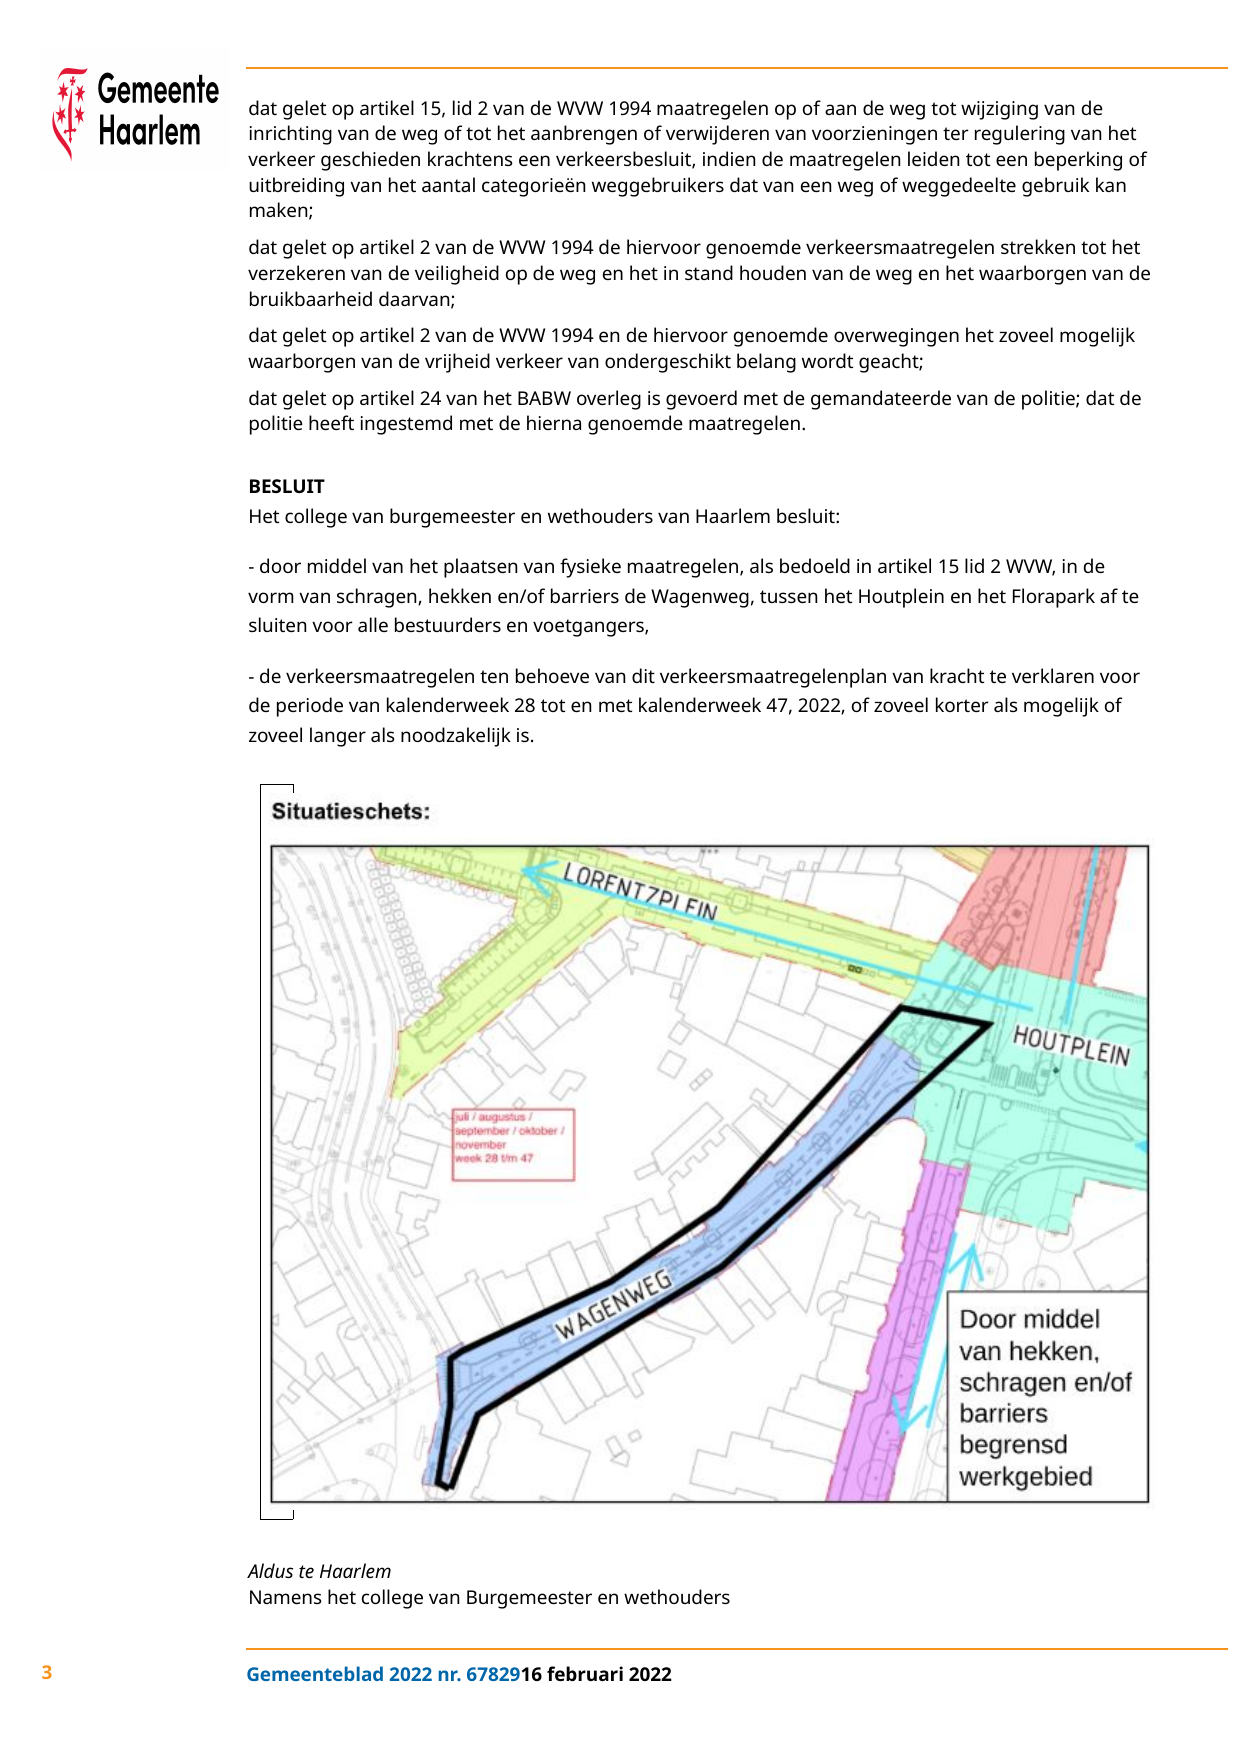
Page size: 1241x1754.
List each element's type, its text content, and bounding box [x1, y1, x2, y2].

picture [41, 47, 231, 172]
text Namens het college van Burgemeester en wethouders [248, 1584, 1152, 1610]
text dat gelet op artikel 15, lid 2 van de WVW 1994 maatregelen op of aan de weg tot wijziging van de inrichting van de weg of tot het aanbrengen of verwijderen van voorzieningen ter regulering van het verkeer geschieden krachtens een verkeersbesluit, indien de maatregelen leiden tot een beperking of uitbreiding van het aantal categorieën weggebruikers dat van een weg of weggedeelte gebruik kan maken; [248, 95, 1152, 223]
text Aldus te Haarlem [248, 1558, 1152, 1584]
picture [268, 793, 1155, 1510]
text - de verkeersmaatregelen ten behoeve van dit verkeersmaatregelenplan van kracht te verklaren voor de periode van kalenderweek 28 tot en met kalenderweek 47, 2022, of zoveel korter als mogelijk of zoveel langer als noodzakelijk is. [248, 663, 1152, 748]
text dat gelet op artikel 2 van de WVW 1994 en de hiervoor genoemde overwegingen het zoveel mogelijk waarborgen van de vrijheid verkeer van ondergeschikt belang wordt geacht; [248, 322, 1152, 374]
text dat gelet op artikel 2 van de WVW 1994 de hiervoor genoemde verkeersmaatregelen strekken tot het verzekeren van de veiligheid op de weg en het in stand houden van de weg en het waarborgen van de bruikbaarheid daarvan; [248, 234, 1152, 312]
text Het college van burgemeester en wethouders van Haarlem besluit: [248, 503, 1152, 529]
text - door middel van het plaatsen van fysieke maatregelen, als bedoeld in artikel 15 lid 2 WVW, in de vorm van schragen, hekken en/of barriers de Wagenweg, tussen het Houtplein en het Florapark af te sluiten voor alle bestuurders en voetgangers, [248, 553, 1152, 638]
text BESLUIT [248, 473, 1152, 499]
text dat gelet op artikel 24 van het BABW overleg is gevoerd met de gemandateerde van de politie; dat de politie heeft ingestemd met de hierna genoemde maatregelen. [248, 385, 1152, 436]
